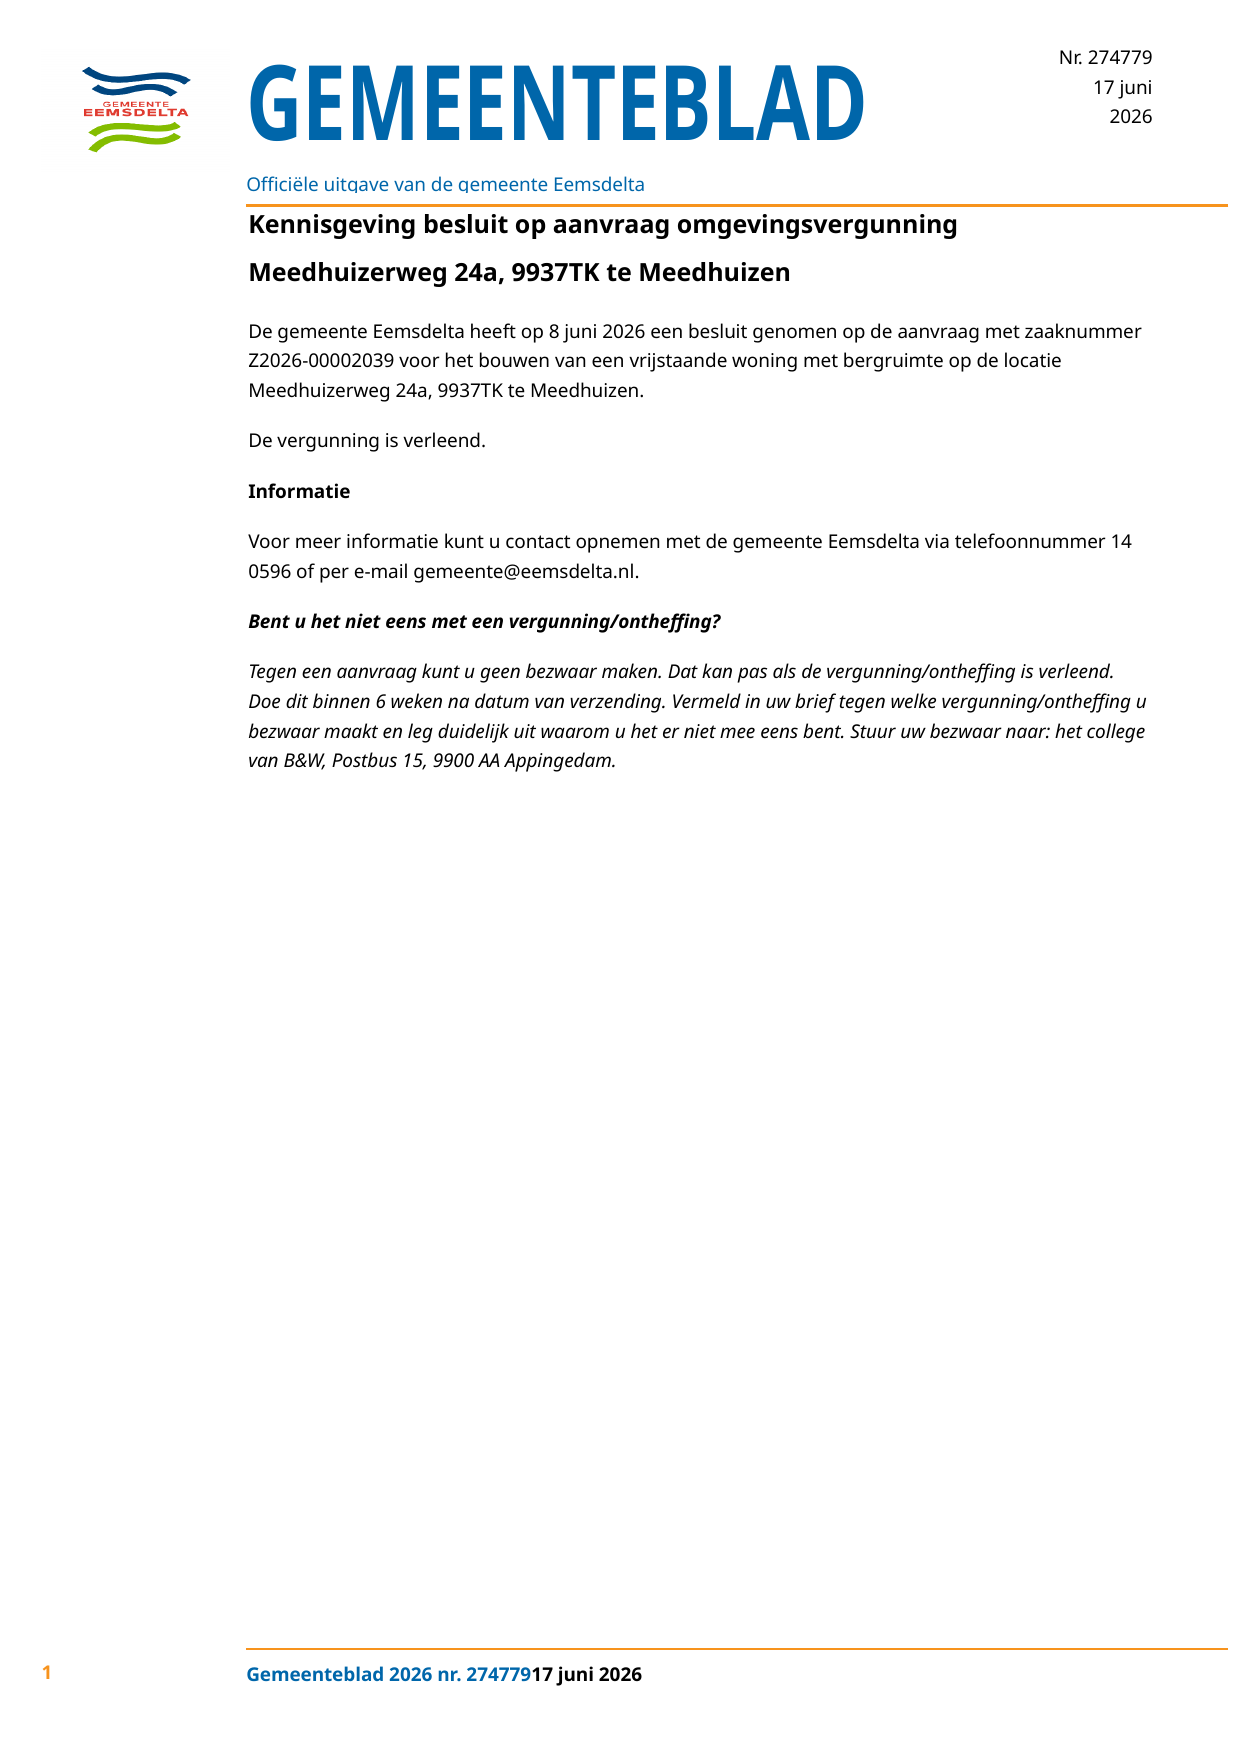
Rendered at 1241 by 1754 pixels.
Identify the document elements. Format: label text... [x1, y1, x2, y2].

text De vergunning is verleend. [248, 427, 1152, 453]
text Informatie [248, 478, 1152, 504]
text Voor meer informatie kunt u contact opnemen met de gemeente Eemsdelta via telefoonnummer 14 0596 of per e-mail gemeente@eemsdelta.nl. [248, 528, 1152, 584]
text Bent u het niet eens met een vergunning/ontheffing? [248, 608, 1152, 634]
text Kennisgeving besluit op aanvraag omgevingsvergunning Meedhuizerweg 24a, 9937TK te Meedhuizen [248, 207, 1152, 288]
text Tegen een aanvraag kunt u geen bezwaar maken. Dat kan pas als de vergunning/ontheffing is verleend. Doe dit binnen 6 weken na datum van verzending. Vermeld in uw brief tegen welke vergunning/ontheffing u bezwaar maakt en leg duidelijk uit waarom u het er niet mee eens bent. Stuur uw bezwaar naar: het college van B&W, Postbus 15, 9900 AA Appingedam. [248, 659, 1152, 773]
picture [41, 47, 231, 172]
text De gemeente Eemsdelta heeft op 8 juni 2026 een besluit genomen op de aanvraag met zaaknummer Z2026-00002039 voor het bouwen van een vrijstaande woning met bergruimte op de locatie Meedhuizerweg 24a, 9937TK te Meedhuizen. [248, 318, 1152, 403]
